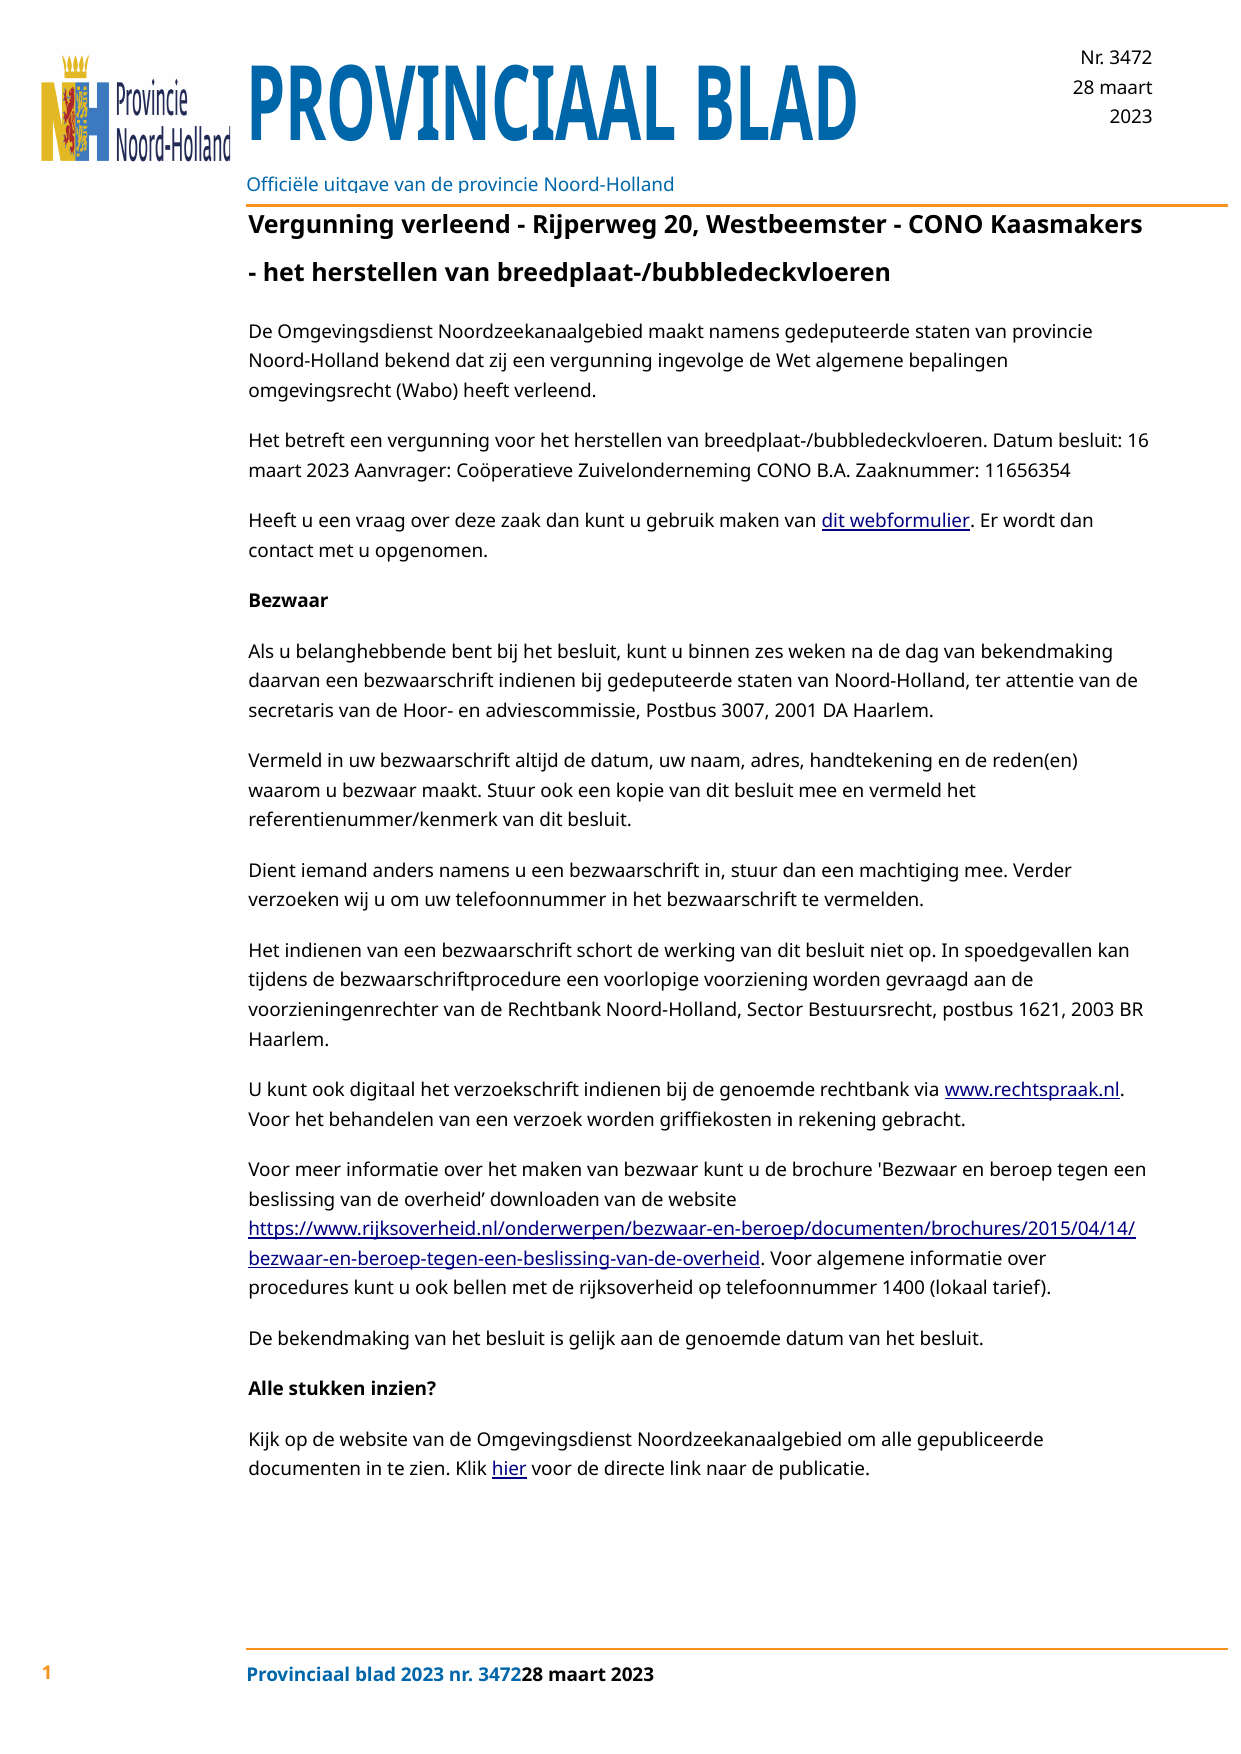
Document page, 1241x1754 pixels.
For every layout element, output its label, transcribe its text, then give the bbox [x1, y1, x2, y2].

text Als u belanghebbende bent bij het besluit, kunt u binnen zes weken na de dag van bekendmaking daarvan een bezwaarschrift indienen bij gedeputeerde staten van Noord-Holland, ter attentie van de secretaris van de Hoor- en adviescommissie, Postbus 3007, 2001 DA Haarlem. [248, 638, 1152, 723]
text Het indienen van een bezwaarschrift schort de werking van dit besluit niet op. In spoedgevallen kan tijdens de bezwaarschriftprocedure een voorlopige voorziening worden gevraagd aan de voorzieningenrechter van de Rechtbank Noord-Holland, Sector Bestuursrecht, postbus 1621, 2003 BR Haarlem. [248, 937, 1152, 1052]
text U kunt ook digitaal het verzoekschrift indienen bij de genoemde rechtbank via www.rechtspraak.nl. Voor het behandelen van een verzoek worden griffiekosten in rekening gebracht. [248, 1076, 1152, 1132]
text Heeft u een vraag over deze zaak dan kunt u gebruik maken van dit webformulier. Er wordt dan contact met u opgenomen. [248, 507, 1152, 563]
text Dient iemand anders namens u een bezwaarschrift in, stuur dan een machtiging mee. Verder verzoeken wij u om uw telefoonnummer in het bezwaarschrift te vermelden. [248, 857, 1152, 912]
text Bezwaar [248, 587, 1152, 613]
text De bekendmaking van het besluit is gelijk aan de genoemde datum van het besluit. [248, 1325, 1152, 1351]
text Alle stukken inzien? [248, 1375, 1152, 1401]
text Vermeld in uw bezwaarschrift altijd de datum, uw naam, adres, handtekening en de reden(en) waarom u bezwaar maakt. Stuur ook een kopie van dit besluit mee en vermeld het referentienummer/kenmerk van dit besluit. [248, 747, 1152, 832]
text Het betreft een vergunning voor het herstellen van breedplaat-/bubbledeckvloeren. Datum besluit: 16 maart 2023 Aanvrager: Coöperatieve Zuivelonderneming CONO B.A. Zaaknummer: 11656354 [248, 427, 1152, 483]
text Kijk op de website van de Omgevingsdienst Noordzeekanaalgebied om alle gepubliceerde documenten in te zien. Klik hier voor de directe link naar de publicatie. [248, 1426, 1152, 1481]
text De Omgevingsdienst Noordzeekanaalgebied maakt namens gedeputeerde staten van provincie Noord-Holland bekend dat zij een vergunning ingevolge de Wet algemene bepalingen omgevingsrecht (Wabo) heeft verleend. [248, 318, 1152, 403]
picture [41, 47, 231, 172]
text Voor meer informatie over het maken van bezwaar kunt u de brochure 'Bezwaar en beroep tegen een beslissing van de overheid’ downloaden van de website https://www.rijksoverheid.nl/onderwerpen/bezwaar-en-beroep/documenten/brochures/2015/04/14/bezwaar-en-beroep-tegen-een-beslissing-van-de-overheid. Voor algemene informatie over procedures kunt u ook bellen met de rijksoverheid op telefoonnummer 1400 (lokaal tarief). [248, 1156, 1152, 1300]
text Vergunning verleend - Rijperweg 20, Westbeemster - CONO Kaasmakers - het herstellen van breedplaat-/bubbledeckvloeren [248, 207, 1152, 288]
